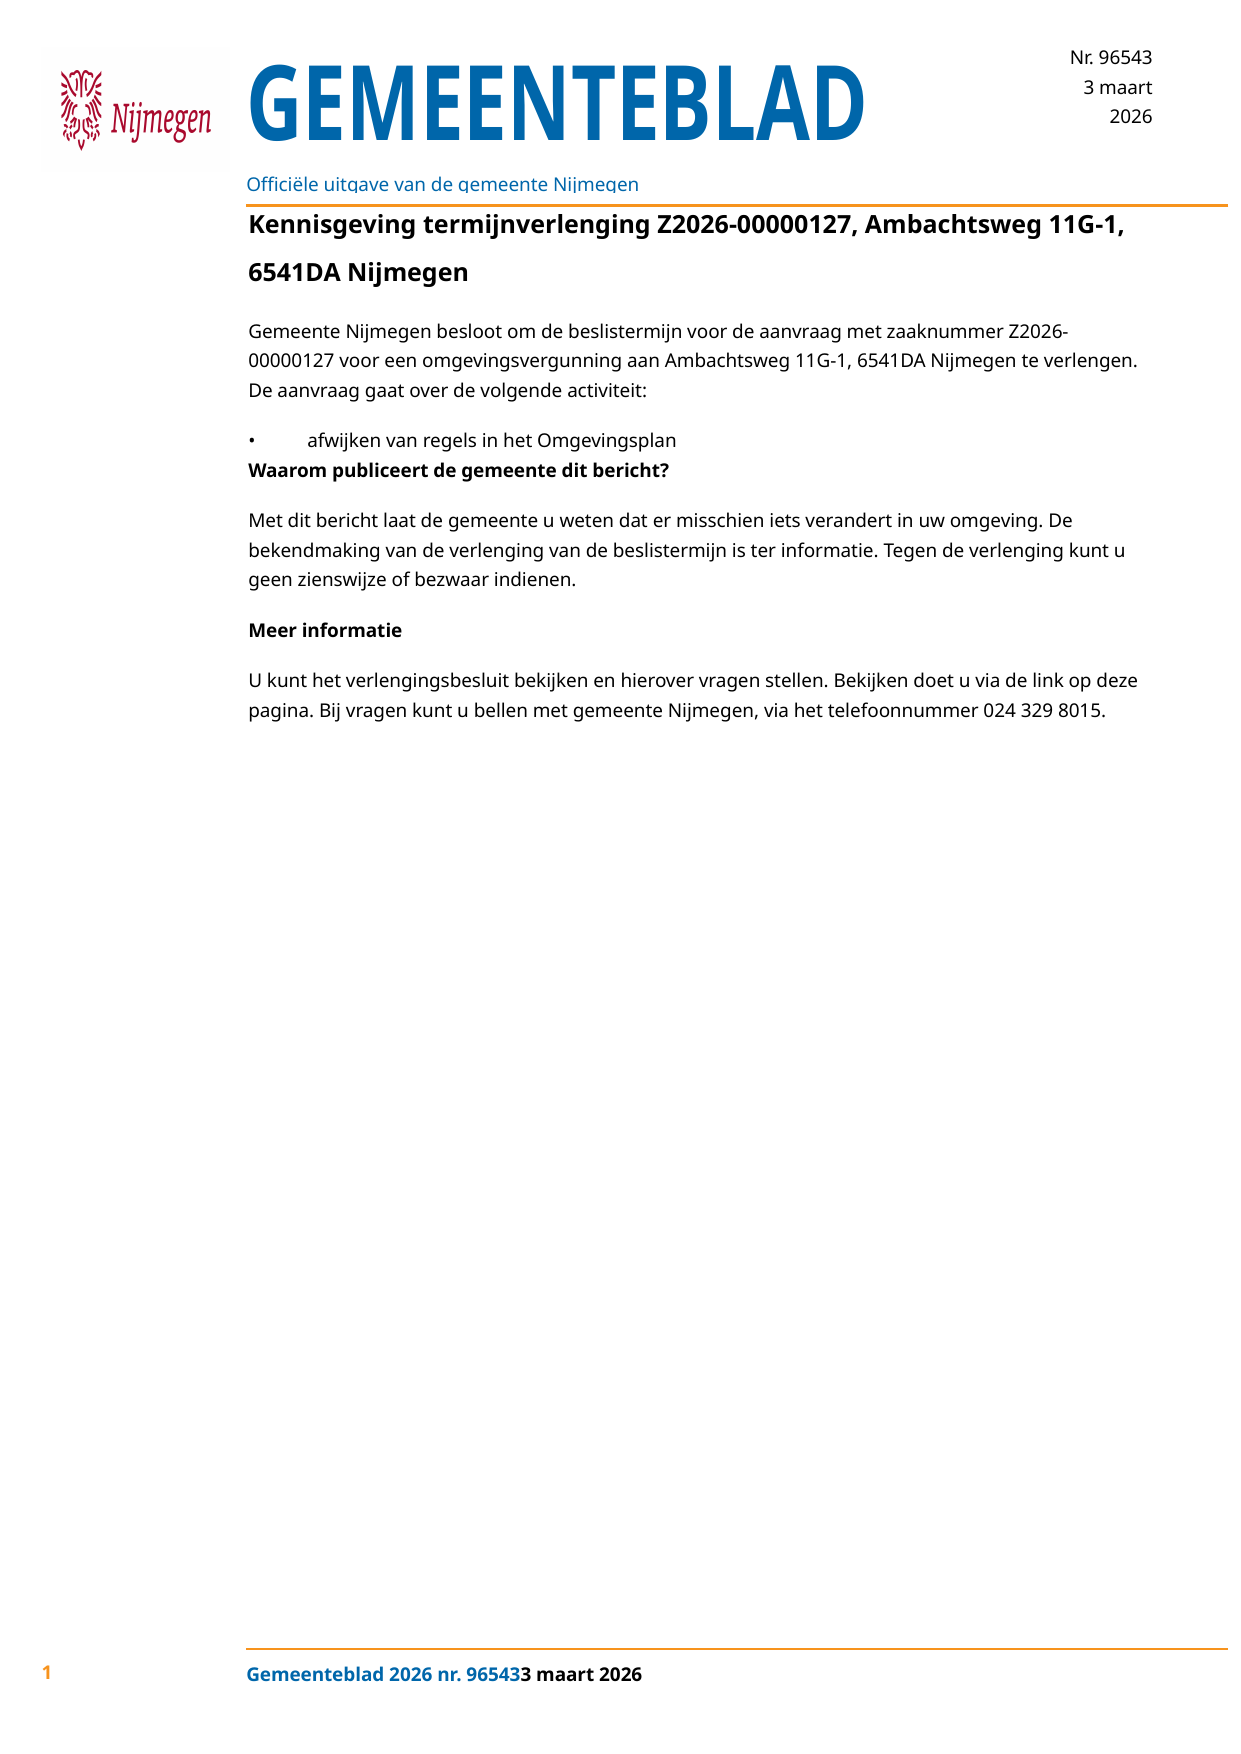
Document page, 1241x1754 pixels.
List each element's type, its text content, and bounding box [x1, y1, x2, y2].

text Kennisgeving termijnverlenging Z2026-00000127, Ambachtsweg 11G-1, 6541DA Nijmegen [248, 207, 1152, 288]
list afwijken van regels in het Omgevingsplan [248, 427, 1152, 453]
text Meer informatie [248, 617, 1152, 643]
text U kunt het verlengingsbesluit bekijken en hierover vragen stellen. Bekijken doet u via de link op deze pagina. Bij vragen kunt u bellen met gemeente Nijmegen, via het telefoonnummer 024 329 8015. [248, 667, 1152, 723]
text Waarom publiceert de gemeente dit bericht? [248, 457, 1152, 483]
text Gemeente Nijmegen besloot om de beslistermijn voor de aanvraag met zaaknummer Z2026-00000127 voor een omgevingsvergunning aan Ambachtsweg 11G-1, 6541DA Nijmegen te verlengen. De aanvraag gaat over de volgende activiteit: [248, 318, 1152, 403]
text Met dit bericht laat de gemeente u weten dat er misschien iets verandert in uw omgeving. De bekendmaking van de verlenging van de beslistermijn is ter informatie. Tegen de verlenging kunt u geen zienswijze of bezwaar indienen. [248, 507, 1152, 592]
picture [41, 47, 231, 172]
